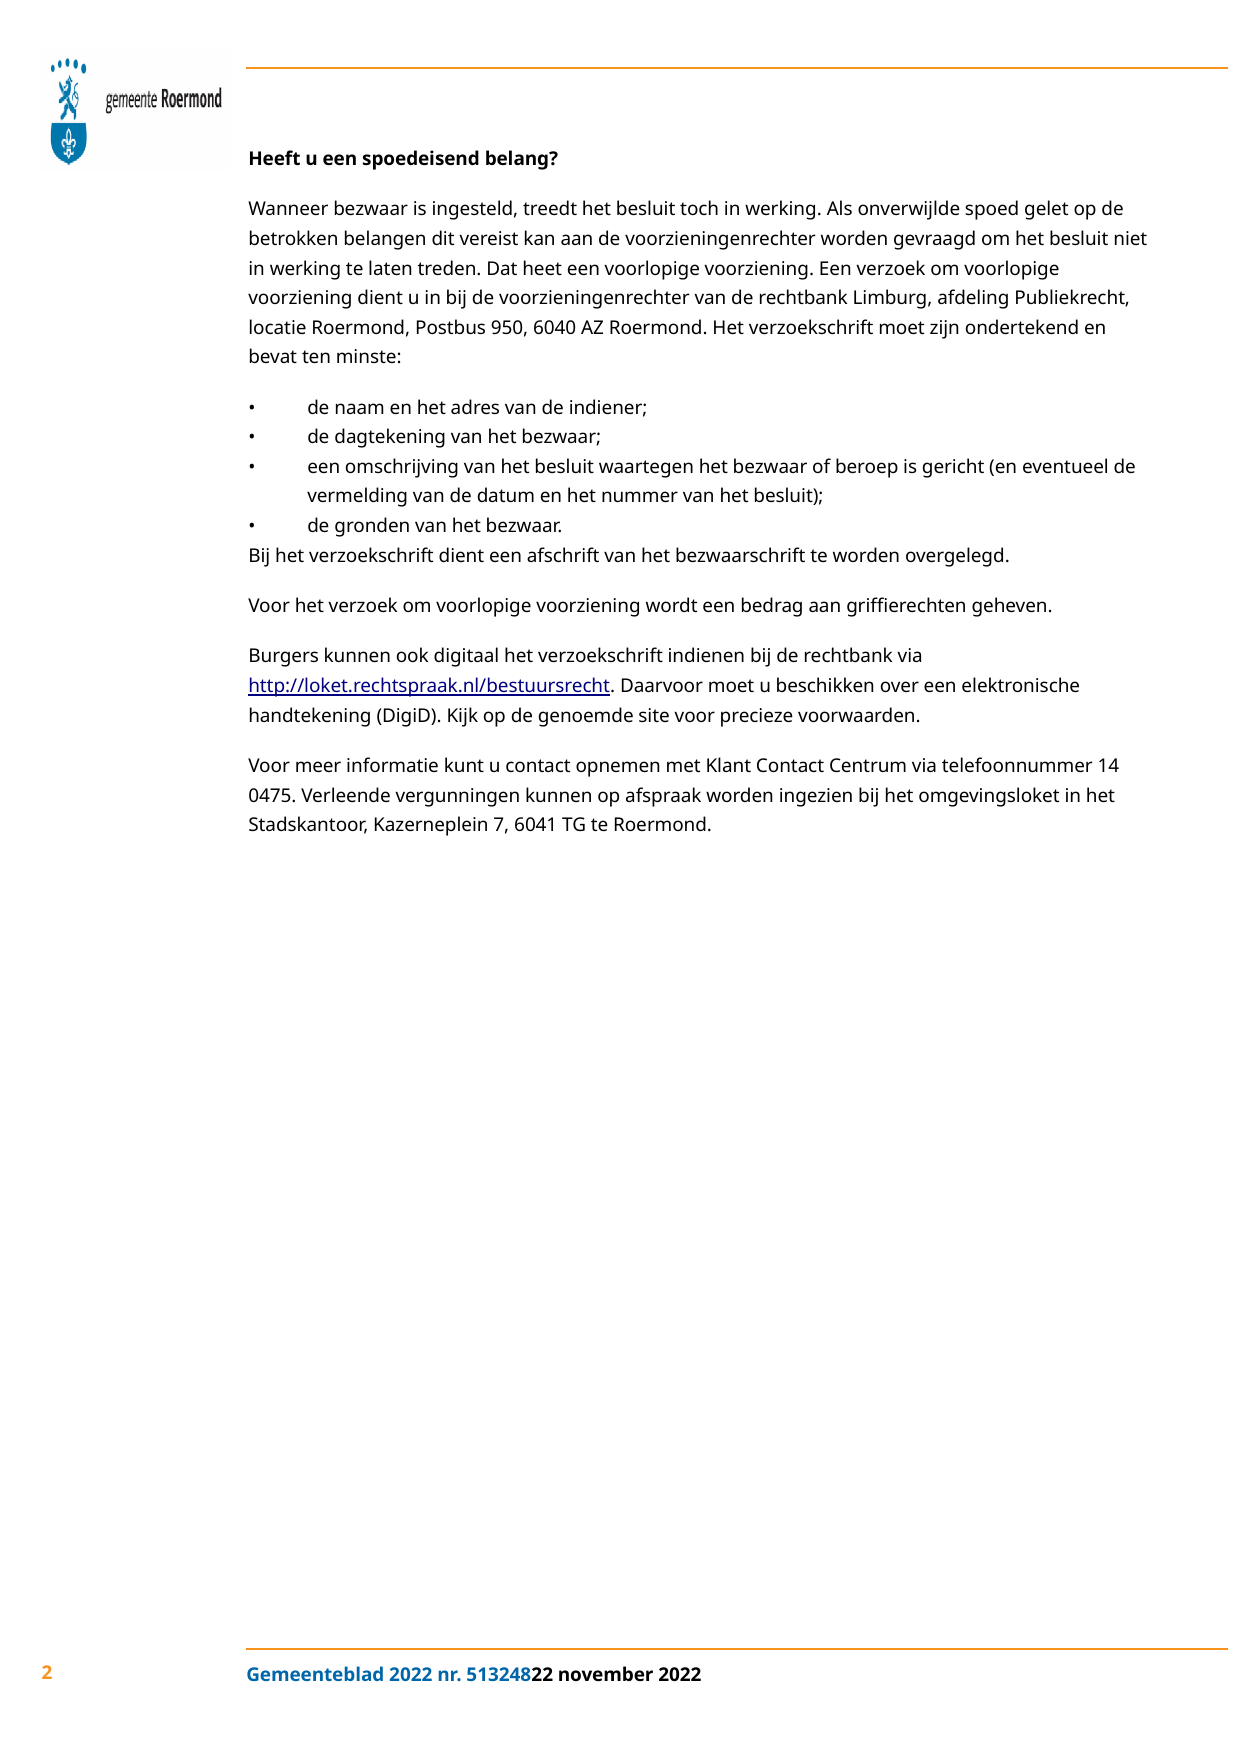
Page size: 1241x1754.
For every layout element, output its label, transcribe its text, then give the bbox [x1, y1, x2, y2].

text Voor meer informatie kunt u contact opnemen met Klant Contact Centrum via telefoonnummer 14 0475. Verleende vergunningen kunnen op afspraak worden ingezien bij het omgevingsloket in het Stadskantoor, Kazerneplein 7, 6041 TG te Roermond. [248, 752, 1152, 837]
text Burgers kunnen ook digitaal het verzoekschrift indienen bij de rechtbank via http://loket.rechtspraak.nl/bestuursrecht. Daarvoor moet u beschikken over een elektronische handtekening (DigiD). Kijk op de genoemde site voor precieze voorwaarden. [248, 643, 1152, 728]
list de gronden van het bezwaar. [248, 512, 1152, 538]
text Wanneer bezwaar is ingesteld, treedt het besluit toch in werking. Als onverwijlde spoed gelet op de betrokken belangen dit vereist kan aan de voorzieningenrechter worden gevraagd om het besluit niet in werking te laten treden. Dat heet een voorlopige voorziening. Een verzoek om voorlopige voorziening dient u in bij de voorzieningenrechter van de rechtbank Limburg, afdeling Publiekrecht, locatie Roermond, Postbus 950, 6040 AZ Roermond. Het verzoekschrift moet zijn ondertekend en bevat ten minste: [248, 196, 1152, 369]
text Bij het verzoekschrift dient een afschrift van het bezwaarschrift te worden overgelegd. [248, 542, 1152, 568]
list een omschrijving van het besluit waartegen het bezwaar of beroep is gericht (en eventueel de vermelding van de datum en het nummer van het besluit); [248, 453, 1152, 508]
list de naam en het adres van de indiener; [248, 394, 1152, 420]
list de dagtekening van het bezwaar; [248, 423, 1152, 449]
text Voor het verzoek om voorlopige voorziening wordt een bedrag aan griffierechten geheven. [248, 592, 1152, 618]
picture [41, 47, 231, 172]
text Heeft u een spoedeisend belang? [248, 145, 1152, 171]
